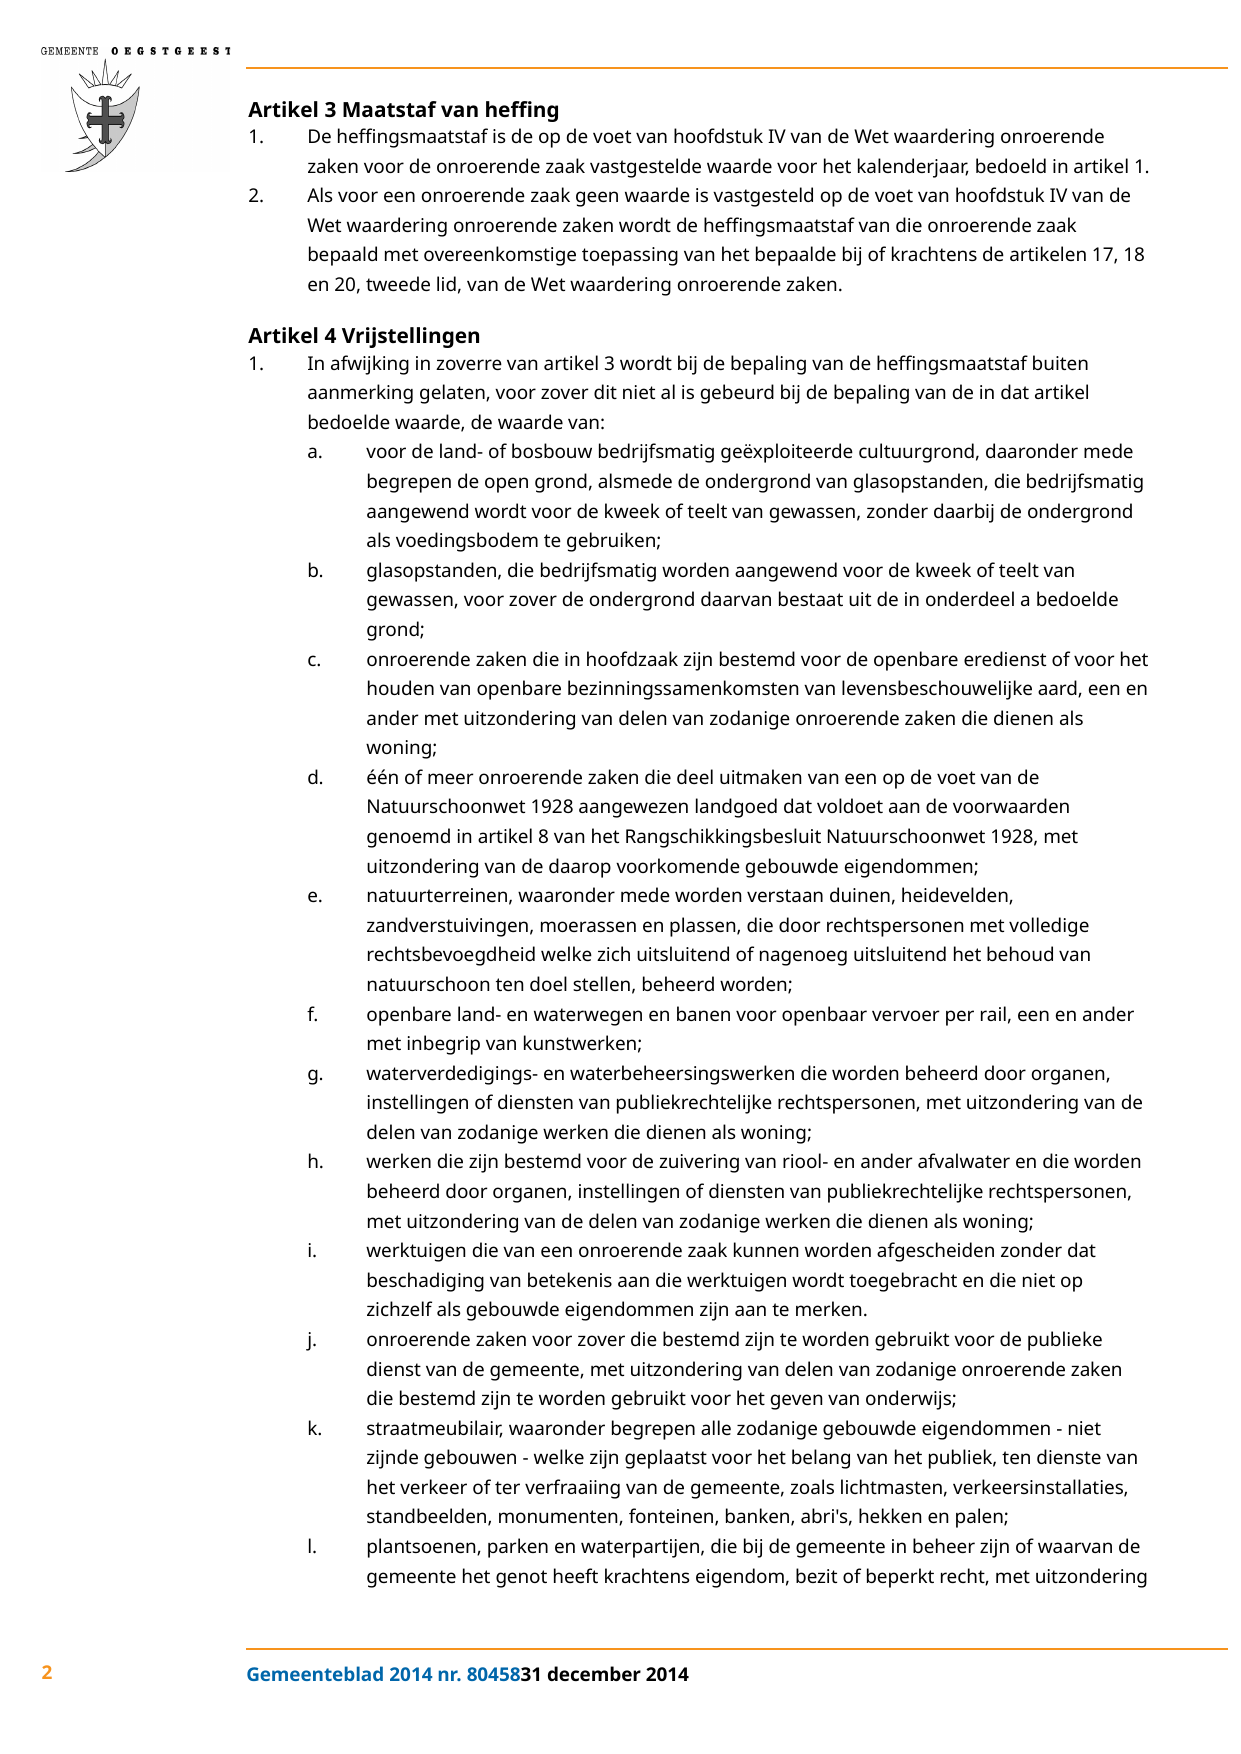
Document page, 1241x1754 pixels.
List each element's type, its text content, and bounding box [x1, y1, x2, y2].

list waterverdedigings- en waterbeheersingswerken die worden beheerd door organen, instellingen of diensten van publiekrechtelijke rechtspersonen, met uitzondering van de delen van zodanige werken die dienen als woning; [307, 1060, 1152, 1145]
list natuurterreinen, waaronder mede worden verstaan duinen, heidevelden, zandverstuivingen, moerassen en plassen, die door rechtspersonen met volledige rechtsbevoegdheid welke zich uitsluitend of nagenoeg uitsluitend het behoud van natuurschoon ten doel stellen, beheerd worden; [307, 882, 1152, 997]
list openbare land- en waterwegen en banen voor openbaar vervoer per rail, een en ander met inbegrip van kunstwerken; [307, 1001, 1152, 1056]
list onroerende zaken voor zover die bestemd zijn te worden gebruikt voor de publieke dienst van de gemeente, met uitzondering van delen van zodanige onroerende zaken die bestemd zijn te worden gebruikt voor het geven van onderwijs; [307, 1326, 1152, 1411]
list glasopstanden, die bedrijfsmatig worden aangewend voor de kweek of teelt van gewassen, voor zover de ondergrond daarvan bestaat uit de in onderdeel a bedoelde grond; [307, 557, 1152, 642]
list voor de land- of bosbouw bedrijfsmatig geëxploiteerde cultuurgrond, daaronder mede begrepen de open grond, alsmede de ondergrond van glasopstanden, die bedrijfsmatig aangewend wordt voor de kweek of teelt van gewassen, zonder daarbij de ondergrond als voedingsbodem te gebruiken; [307, 439, 1152, 553]
list onroerende zaken die in hoofdzaak zijn bestemd voor de openbare eredienst of voor het houden van openbare bezinningssamenkomsten van levensbeschouwelijke aard, een en ander met uitzondering van delen van zodanige onroerende zaken die dienen als woning; [307, 646, 1152, 760]
list straatmeubilair, waaronder begrepen alle zodanige gebouwde eigendommen - niet zijnde gebouwen - welke zijn geplaatst voor het belang van het publiek, ten dienste van het verkeer of ter verfraaiing van de gemeente, zoals lichtmasten, verkeersinstallaties, standbeelden, monumenten, fonteinen, banken, abri's, hekken en palen; [307, 1415, 1152, 1529]
list werken die zijn bestemd voor de zuivering van riool- en ander afvalwater en die worden beheerd door organen, instellingen of diensten van publiekrechtelijke rechtspersonen, met uitzondering van de delen van zodanige werken die dienen als woning; [307, 1149, 1152, 1234]
list plantsoenen, parken en waterpartijen, die bij de gemeente in beheer zijn of waarvan de gemeente het genot heeft krachtens eigendom, bezit of beperkt recht, met uitzondering [307, 1533, 1152, 1589]
text Artikel 3 Maatstaf van heffing [248, 95, 1152, 123]
list Als voor een onroerende zaak geen waarde is vastgesteld op de voet van hoofdstuk IV van de Wet waardering onroerende zaken wordt de heffingsmaatstaf van die onroerende zaak bepaald met overeenkomstige toepassing van het bepaalde bij of krachtens de artikelen 17, 18 en 20, tweede lid, van de Wet waardering onroerende zaken. [248, 182, 1152, 297]
picture [41, 47, 231, 172]
list één of meer onroerende zaken die deel uitmaken van een op de voet van de Natuurschoonwet 1928 aangewezen landgoed dat voldoet aan de voorwaarden genoemd in artikel 8 van het Rangschikkingsbesluit Natuurschoonwet 1928, met uitzondering van de daarop voorkomende gebouwde eigendommen; [307, 764, 1152, 879]
list werktuigen die van een onroerende zaak kunnen worden afgescheiden zonder dat beschadiging van betekenis aan die werktuigen wordt toegebracht en die niet op zichzelf als gebouwde eigendommen zijn aan te merken. [307, 1237, 1152, 1322]
text Artikel 4 Vrijstellingen [248, 322, 1152, 350]
list In afwijking in zoverre van artikel 3 wordt bij de bepaling van de heffingsmaatstaf buiten aanmerking gelaten, voor zover dit niet al is gebeurd bij de bepaling van de in dat artikel bedoelde waarde, de waarde van: [248, 350, 1152, 435]
list De heffingsmaatstaf is de op de voet van hoofdstuk IV van de Wet waardering onroerende zaken voor de onroerende zaak vastgestelde waarde voor het kalenderjaar, bedoeld in artikel 1. [248, 123, 1152, 178]
